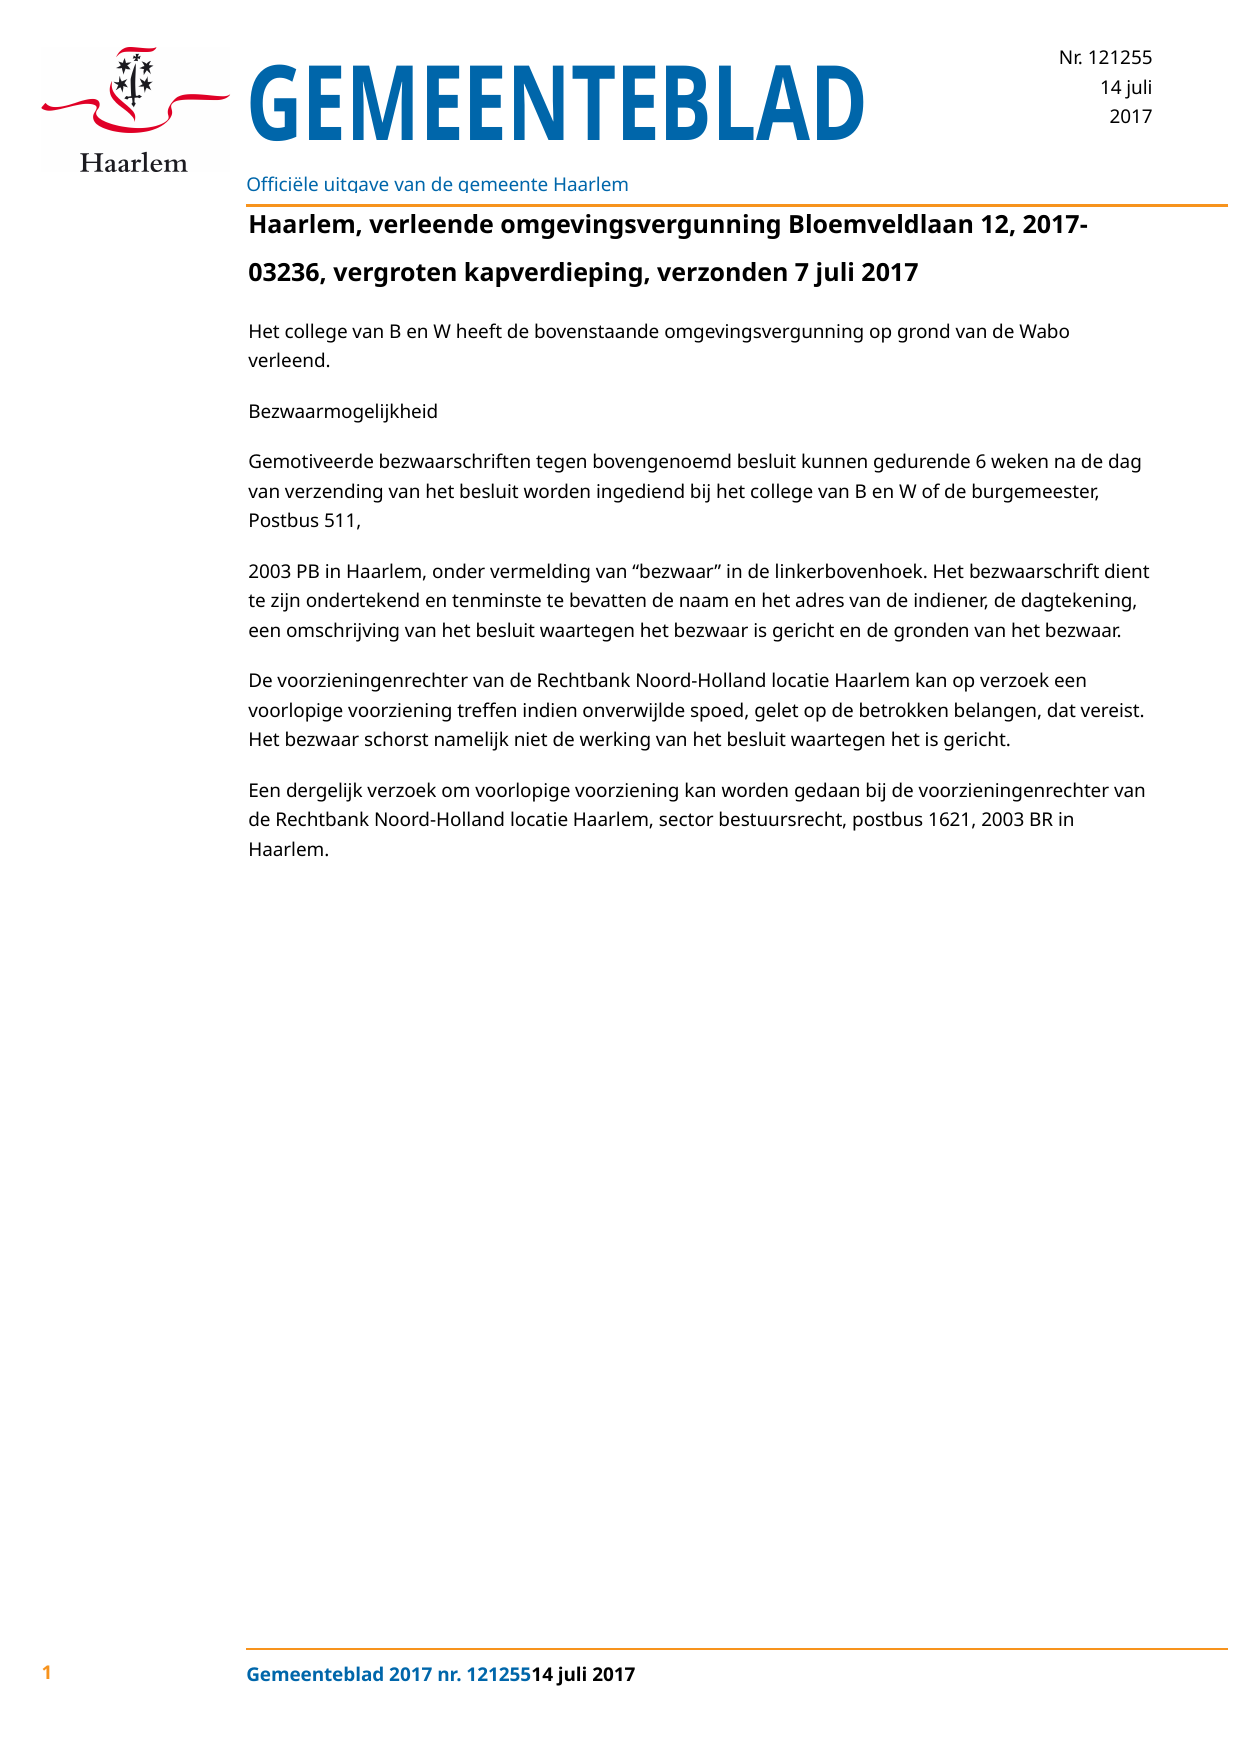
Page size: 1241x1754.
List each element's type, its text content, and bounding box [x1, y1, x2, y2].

text De voorzieningenrechter van de Rechtbank Noord-Holland locatie Haarlem kan op verzoek een voorlopige voorziening treffen indien onverwijlde spoed, gelet op de betrokken belangen, dat vereist. Het bezwaar schorst namelijk niet de werking van het besluit waartegen het is gericht. [248, 667, 1152, 752]
text Bezwaarmogelijkheid [248, 398, 1152, 424]
text 2003 PB in Haarlem, onder vermelding van “bezwaar” in de linkerbovenhoek. Het bezwaarschrift dient te zijn ondertekend en tenminste te bevatten de naam en het adres van de indiener, de dagtekening, een omschrijving van het besluit waartegen het bezwaar is gericht en de gronden van het bezwaar. [248, 558, 1152, 643]
text Een dergelijk verzoek om voorlopige voorziening kan worden gedaan bij de voorzieningenrechter van de Rechtbank Noord-Holland locatie Haarlem, sector bestuursrecht, postbus 1621, 2003 BR in Haarlem. [248, 777, 1152, 862]
text Haarlem, verleende omgevingsvergunning Bloemveldlaan 12, 2017-03236, vergroten kapverdieping, verzonden 7 juli 2017 [248, 207, 1152, 288]
text Gemotiveerde bezwaarschriften tegen bovengenoemd besluit kunnen gedurende 6 weken na de dag van verzending van het besluit worden ingediend bij het college van B en W of de burgemeester, Postbus 511, [248, 448, 1152, 533]
picture [41, 47, 231, 172]
text Het college van B en W heeft de bovenstaande omgevingsvergunning op grond van de Wabo verleend. [248, 318, 1152, 373]
